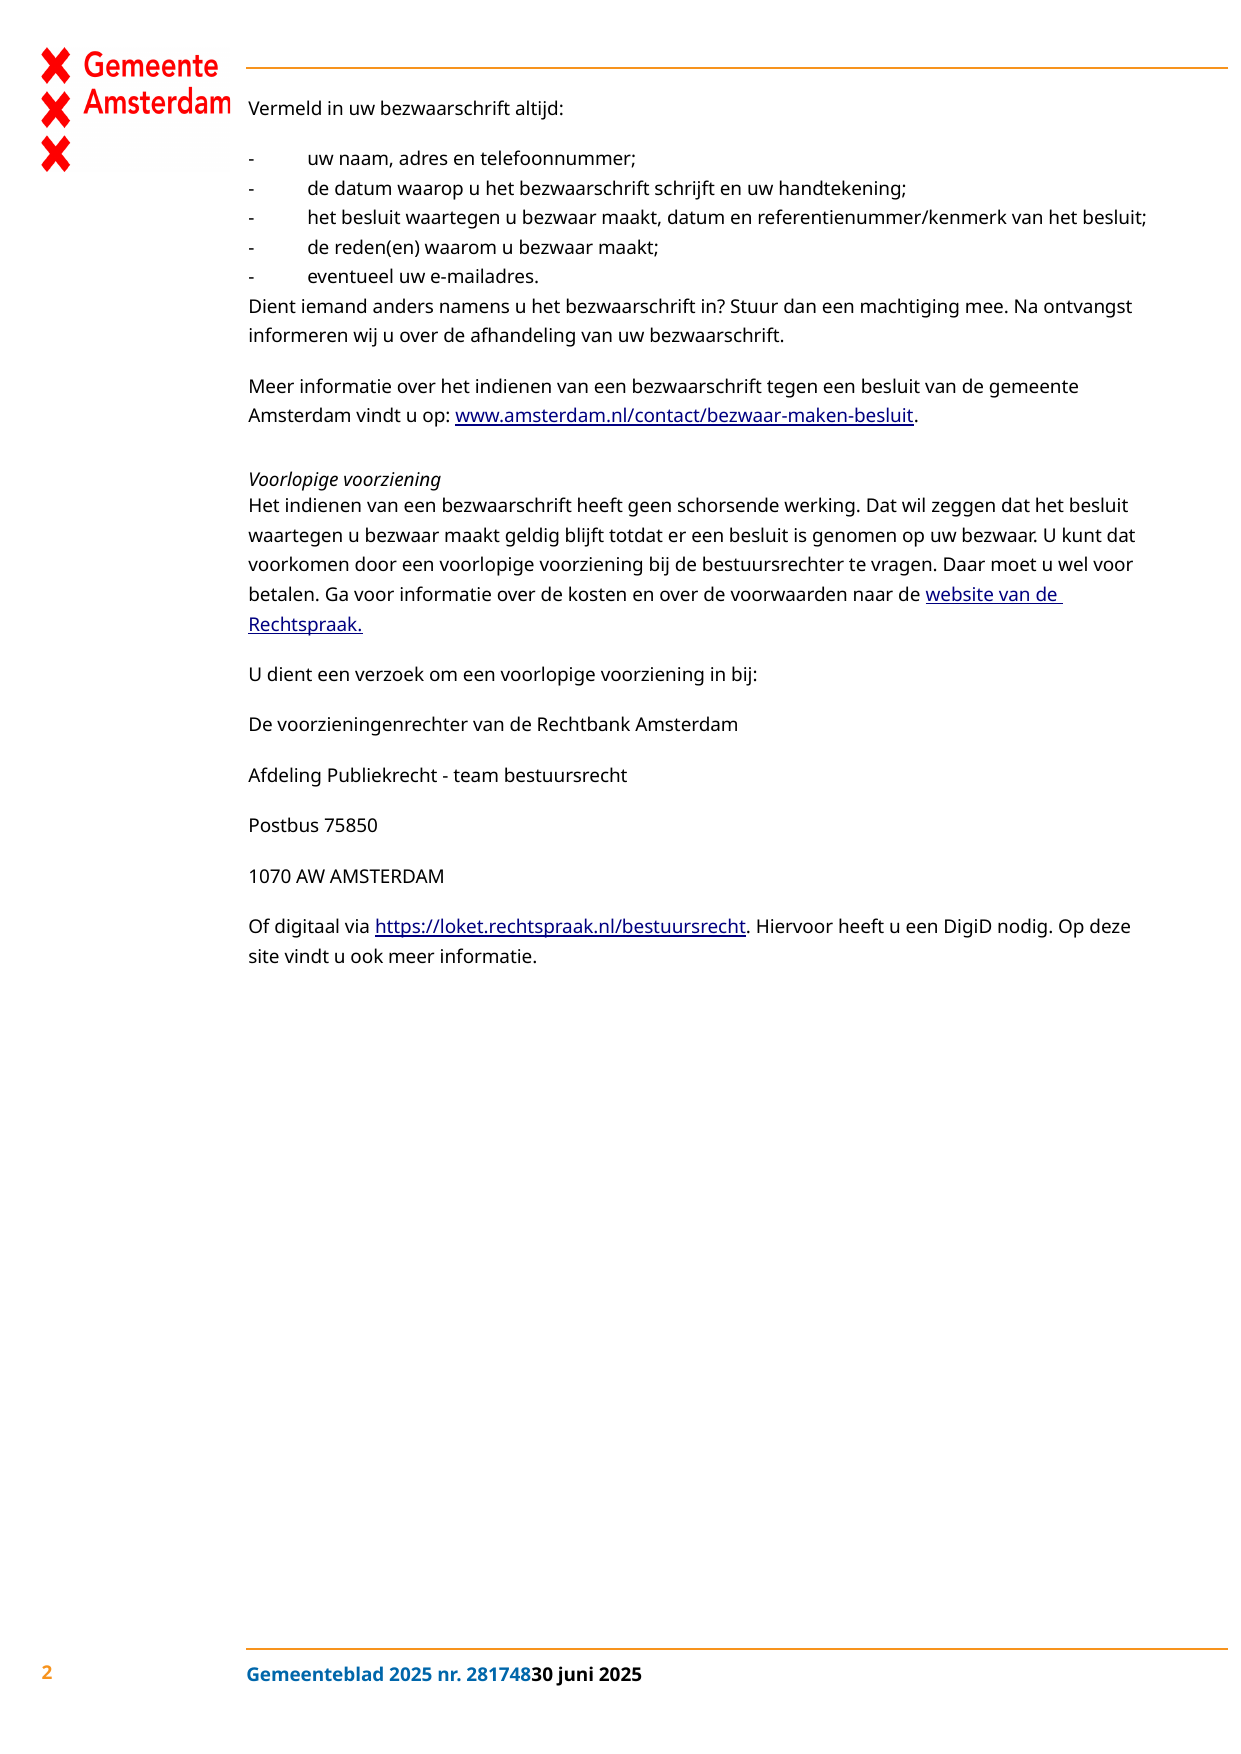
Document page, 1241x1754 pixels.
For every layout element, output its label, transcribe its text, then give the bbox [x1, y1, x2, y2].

list de datum waarop u het bezwaarschrift schrijft en uw handtekening; [248, 175, 1152, 201]
picture [41, 47, 231, 172]
text 1070 AW AMSTERDAM [248, 863, 1152, 888]
text Meer informatie over het indienen van een bezwaarschrift tegen een besluit van de gemeente Amsterdam vindt u op: www.amsterdam.nl/contact/bezwaar-maken-besluit. [248, 373, 1152, 428]
text U dient een verzoek om een voorlopige voorziening in bij: [248, 661, 1152, 687]
list eventueel uw e-mailadres. [248, 263, 1152, 289]
list het besluit waartegen u bezwaar maakt, datum en referentienummer/kenmerk van het besluit; [248, 204, 1152, 230]
text Voorlopige voorziening [248, 467, 1152, 492]
text Afdeling Publiekrecht - team bestuursrecht [248, 762, 1152, 788]
text Dient iemand anders namens u het bezwaarschrift in? Stuur dan een machtiging mee. Na ontvangst informeren wij u over de afhandeling van uw bezwaarschrift. [248, 293, 1152, 348]
list de reden(en) waarom u bezwaar maakt; [248, 234, 1152, 260]
text Vermeld in uw bezwaarschrift altijd: [248, 95, 1152, 121]
text Het indienen van een bezwaarschrift heeft geen schorsende werking. Dat wil zeggen dat het besluit waartegen u bezwaar maakt geldig blijft totdat er een besluit is genomen op uw bezwaar. U kunt dat voorkomen door een voorlopige voorziening bij de bestuursrechter te vragen. Daar moet u wel voor betalen. Ga voor informatie over de kosten en over de voorwaarden naar de website van de Rechtspraak. [248, 492, 1152, 636]
list uw naam, adres en telefoonnummer; [248, 145, 1152, 171]
text De voorzieningenrechter van de Rechtbank Amsterdam [248, 712, 1152, 737]
text Of digitaal via https://loket.rechtspraak.nl/bestuursrecht. Hiervoor heeft u een DigiD nodig. Op deze site vindt u ook meer informatie. [248, 913, 1152, 968]
text Postbus 75850 [248, 812, 1152, 838]
